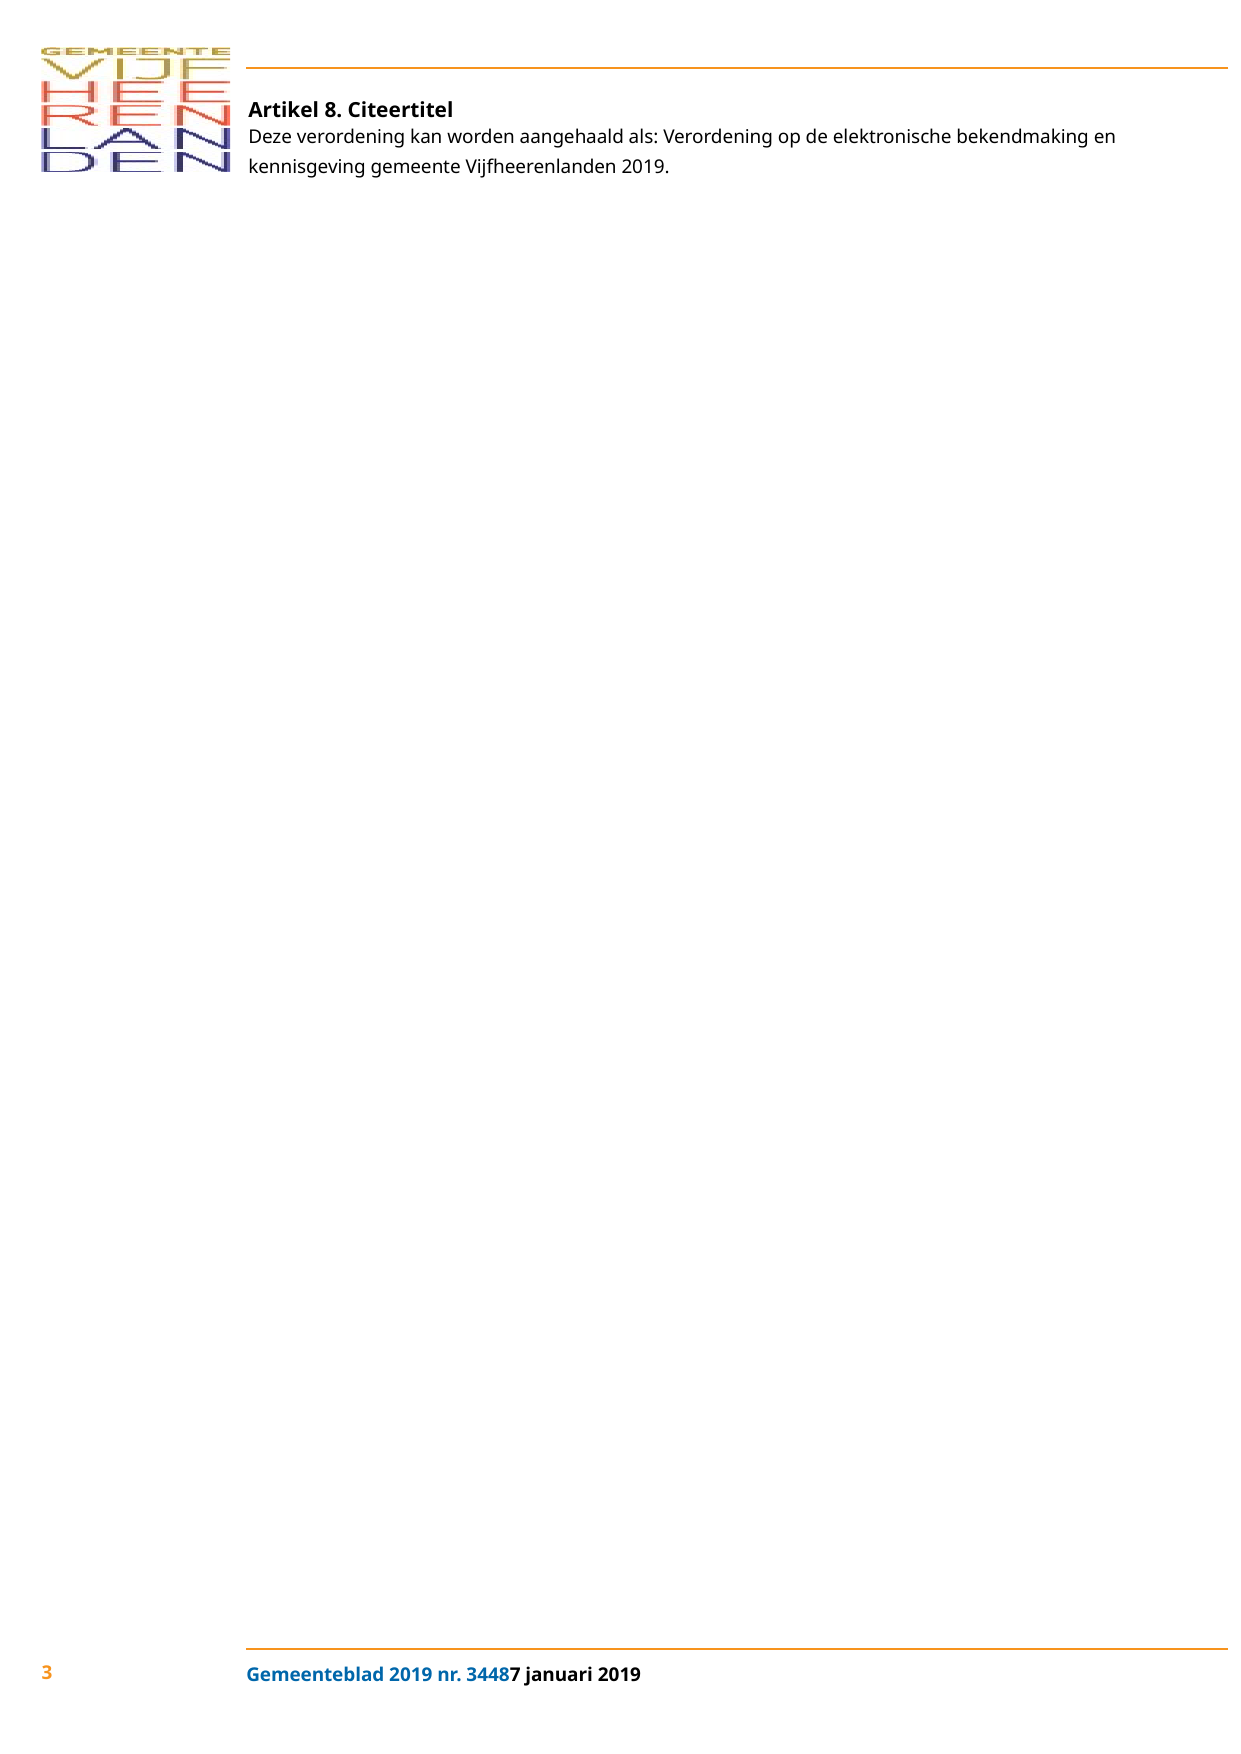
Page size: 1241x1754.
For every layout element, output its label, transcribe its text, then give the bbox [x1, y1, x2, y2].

picture [41, 47, 231, 172]
text Deze verordening kan worden aangehaald als: Verordening op de elektronische bekendmaking en kennisgeving gemeente Vijfheerenlanden 2019. [248, 123, 1152, 178]
text Artikel 8. Citeertitel [248, 95, 1152, 123]
